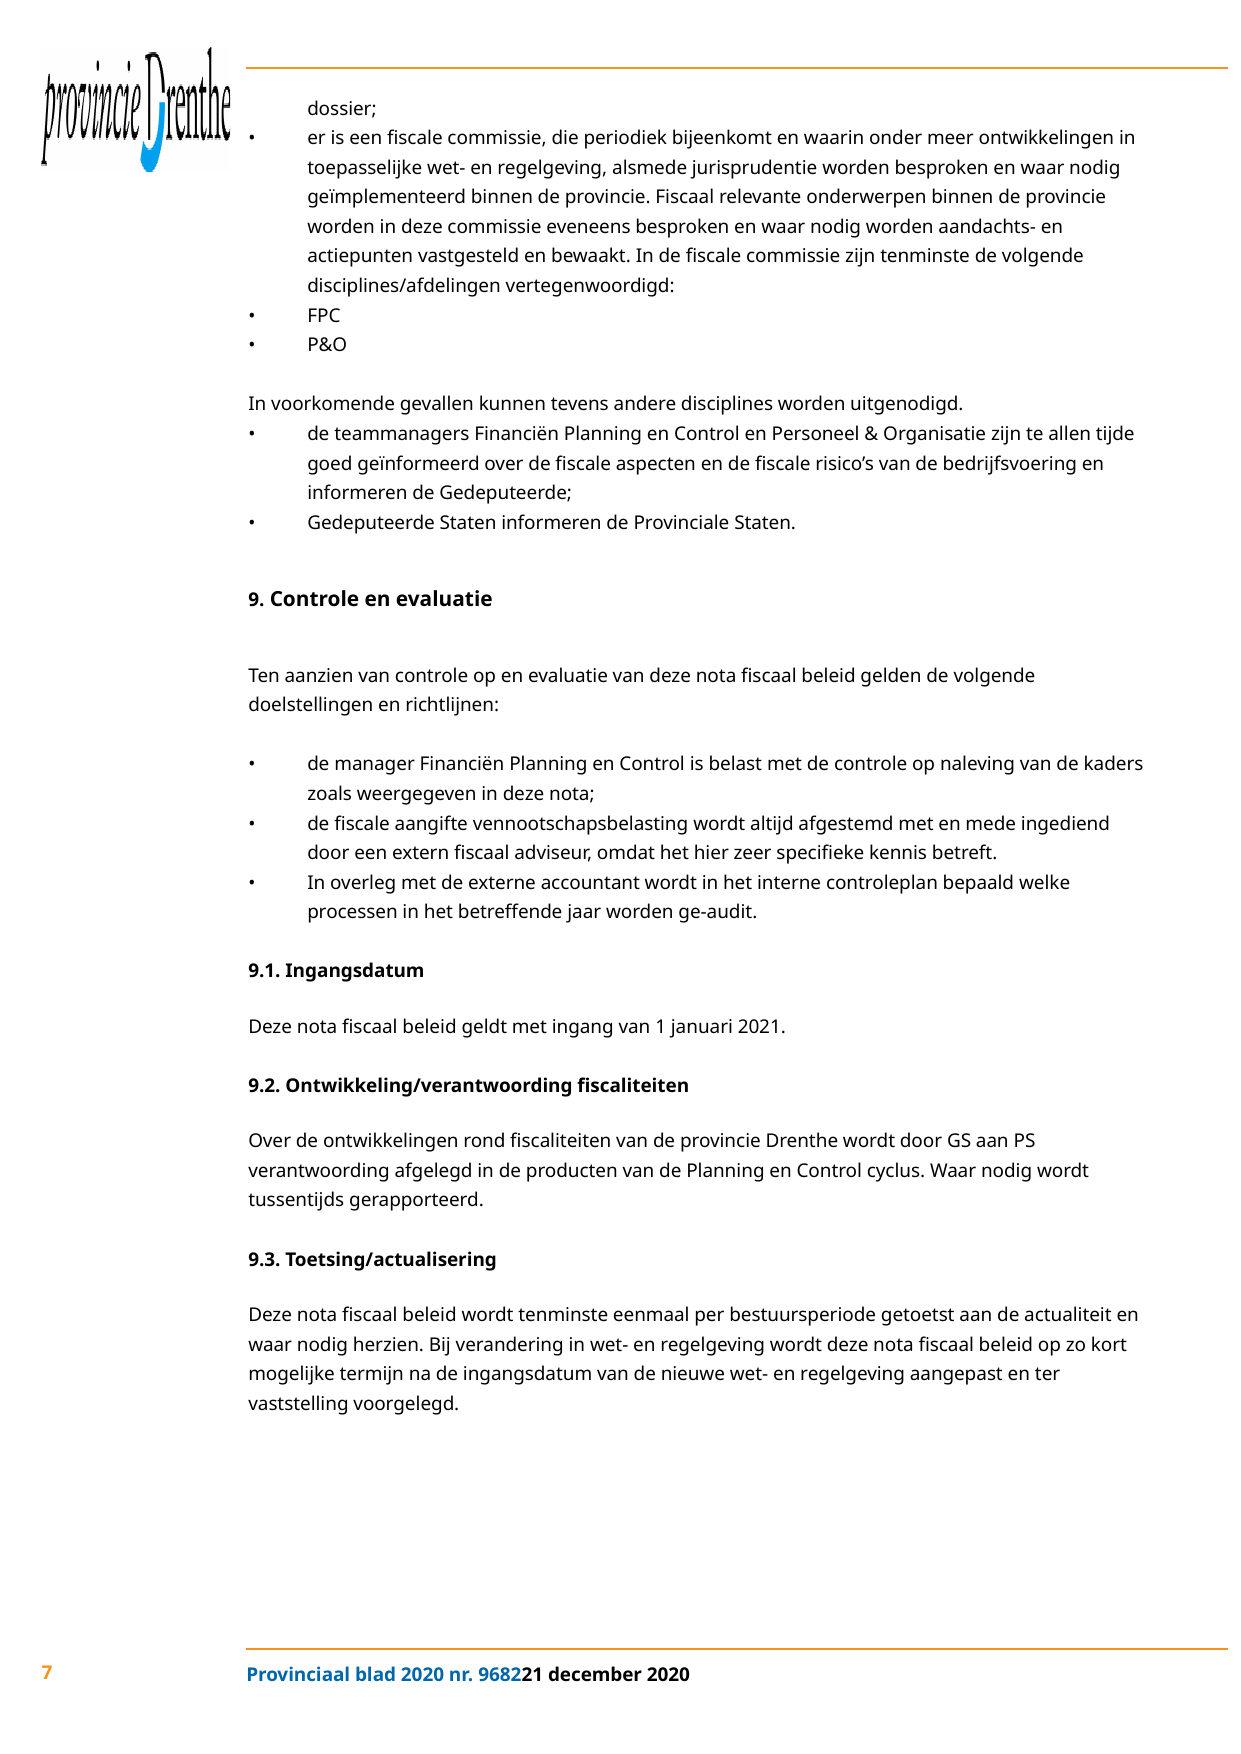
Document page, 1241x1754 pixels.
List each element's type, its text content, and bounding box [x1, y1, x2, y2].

list FPC [248, 302, 1152, 328]
text Deze nota fiscaal beleid geldt met ingang van 1 januari 2021. [248, 1013, 1152, 1039]
list dossier; [248, 95, 1152, 121]
list de fiscale aangifte vennootschapsbelasting wordt altijd afgestemd met en mede ingediend door een extern fiscaal adviseur, omdat het hier zeer specifieke kennis betreft. [248, 810, 1152, 865]
text Deze nota fiscaal beleid wordt tenminste eenmaal per bestuursperiode getoetst aan de actualiteit en waar nodig herzien. Bij verandering in wet- en regelgeving wordt deze nota fiscaal beleid op zo kort mogelijke termijn na de ingangsdatum van de nieuwe wet- en regelgeving aangepast en ter vaststelling voorgelegd. [248, 1301, 1152, 1416]
text 9. Controle en evaluatie [248, 584, 1152, 613]
list er is een fiscale commissie, die periodiek bijeenkomt en waarin onder meer ontwikkelingen in toepasselijke wet- en regelgeving, alsmede jurisprudentie worden besproken en waar nodig geïmplementeerd binnen de provincie. Fiscaal relevante onderwerpen binnen de provincie worden in deze commissie eveneens besproken en waar nodig worden aandachts- en actiepunten vastgesteld en bewaakt. In de fiscale commissie zijn tenminste de volgende disciplines/afdelingen vertegenwoordigd: [248, 124, 1152, 298]
list Gedeputeerde Staten informeren de Provinciale Staten. [248, 509, 1152, 535]
text Ten aanzien van controle op en evaluatie van deze nota fiscaal beleid gelden de volgende doelstellingen en richtlijnen: [248, 662, 1152, 717]
text Over de ontwikkelingen rond fiscaliteiten van de provincie Drenthe wordt door GS aan PS verantwoording afgelegd in de producten van de Planning en Control cyclus. Waar nodig wordt tussentijds gerapporteerd. [248, 1127, 1152, 1212]
picture [41, 47, 231, 172]
text 9.1. Ingangsdatum [248, 958, 1152, 983]
list de teammanagers Financiën Planning en Control en Personeel & Organisatie zijn te allen tijde goed geïnformeerd over de fiscale aspecten en de fiscale risico’s van de bedrijfsvoering en informeren de Gedeputeerde; [248, 420, 1152, 505]
list In overleg met de externe accountant wordt in het interne controleplan bepaald welke processen in het betreffende jaar worden ge-audit. [248, 869, 1152, 924]
list P&O [248, 331, 1152, 357]
text In voorkomende gevallen kunnen tevens andere disciplines worden uitgenodigd. [248, 391, 1152, 416]
text 9.3. Toetsing/actualisering [248, 1246, 1152, 1272]
list de manager Financiën Planning en Control is belast met de controle op naleving van de kaders zoals weergegeven in deze nota; [248, 751, 1152, 806]
text 9.2. Ontwikkeling/verantwoording fiscaliteiten [248, 1072, 1152, 1098]
